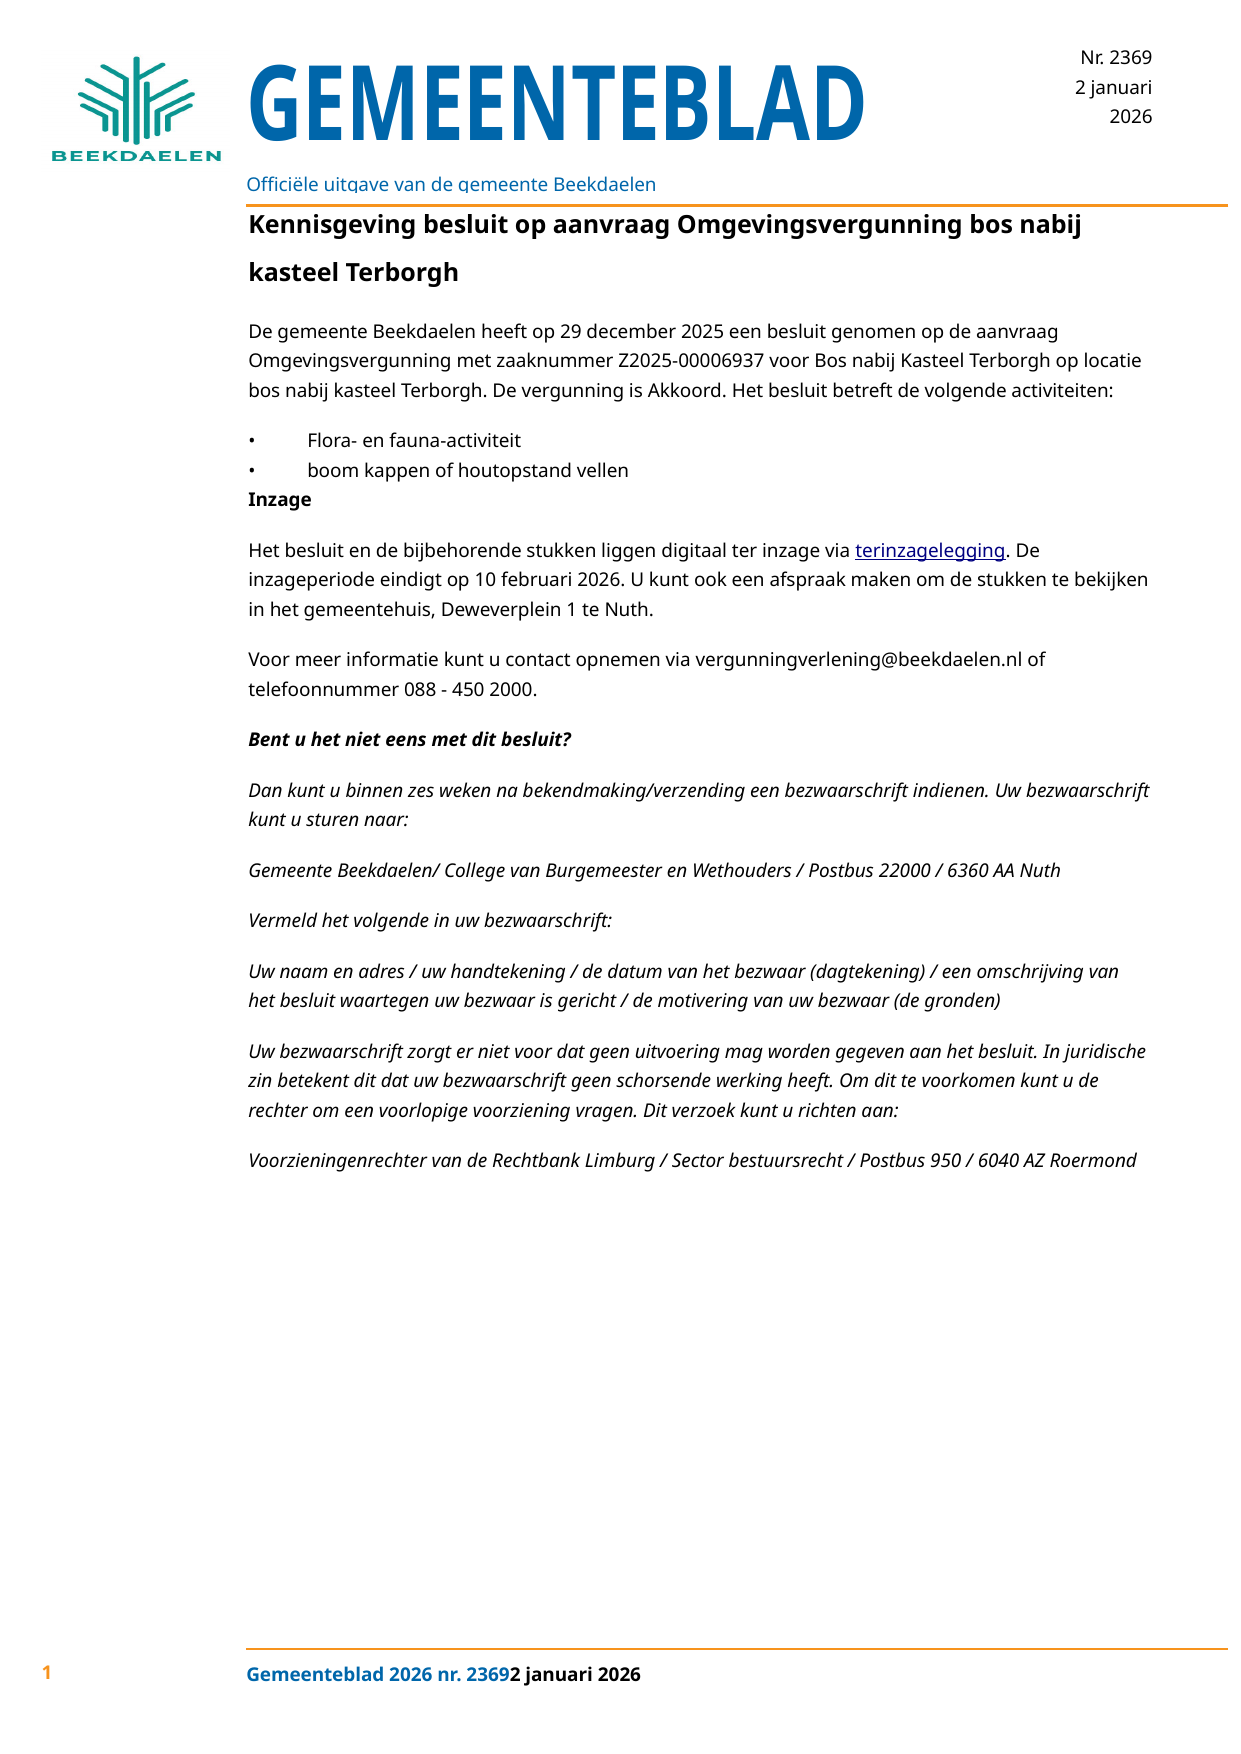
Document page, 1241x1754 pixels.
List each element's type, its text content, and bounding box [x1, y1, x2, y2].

text Inzage [248, 487, 1152, 512]
text De gemeente Beekdaelen heeft op 29 december 2025 een besluit genomen op de aanvraag Omgevingsvergunning met zaaknummer Z2025-00006937 voor Bos nabij Kasteel Terborgh op locatie bos nabij kasteel Terborgh. De vergunning is Akkoord. Het besluit betreft de volgende activiteiten: [248, 318, 1152, 403]
text Dan kunt u binnen zes weken na bekendmaking/verzending een bezwaarschrift indienen. Uw bezwaarschrift kunt u sturen naar: [248, 777, 1152, 832]
text Bent u het niet eens met dit besluit? [248, 727, 1152, 752]
list Flora- en fauna-activiteit [248, 427, 1152, 453]
text Voor meer informatie kunt u contact opnemen via vergunningverlening@beekdaelen.nl of telefoonnummer 088 - 450 2000. [248, 647, 1152, 702]
picture [41, 47, 231, 172]
text Vermeld het volgende in uw bezwaarschrift: [248, 907, 1152, 933]
text Het besluit en de bijbehorende stukken liggen digitaal ter inzage via terinzagelegging. De inzageperiode eindigt op 10 februari 2026. U kunt ook een afspraak maken om de stukken te bekijken in het gemeentehuis, Deweverplein 1 te Nuth. [248, 537, 1152, 622]
text Kennisgeving besluit op aanvraag Omgevingsvergunning bos nabij kasteel Terborgh [248, 207, 1152, 288]
text Uw naam en adres / uw handtekening / de datum van het bezwaar (dagtekening) / een omschrijving van het besluit waartegen uw bezwaar is gericht / de motivering van uw bezwaar (de gronden) [248, 958, 1152, 1013]
text Uw bezwaarschrift zorgt er niet voor dat geen uitvoering mag worden gegeven aan het besluit. In juridische zin betekent dit dat uw bezwaarschrift geen schorsende werking heeft. Om dit te voorkomen kunt u de rechter om een voorlopige voorziening vragen. Dit verzoek kunt u richten aan: [248, 1038, 1152, 1123]
list boom kappen of houtopstand vellen [248, 457, 1152, 483]
text Gemeente Beekdaelen/ College van Burgemeester en Wethouders / Postbus 22000 / 6360 AA Nuth [248, 857, 1152, 883]
text Voorzieningenrechter van de Rechtbank Limburg / Sector bestuursrecht / Postbus 950 / 6040 AZ Roermond [248, 1147, 1152, 1173]
